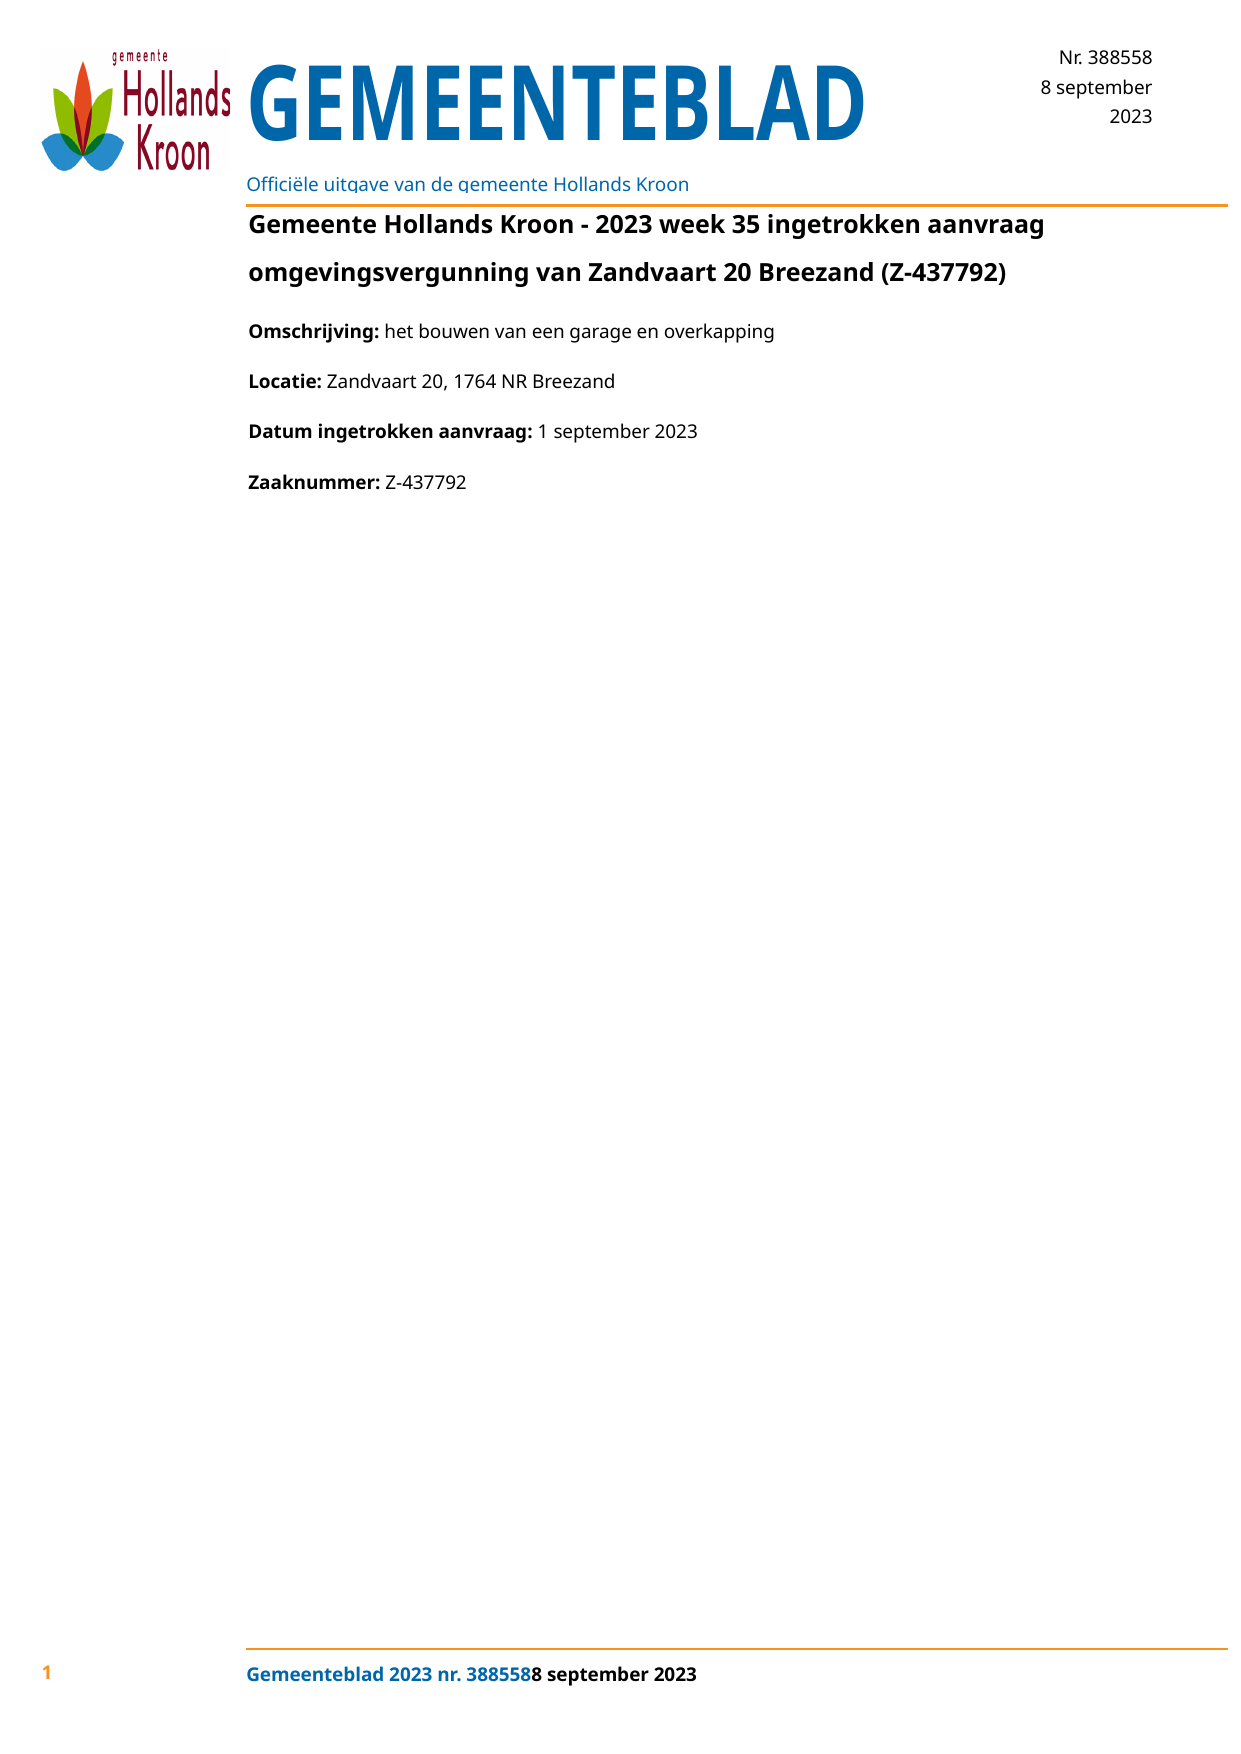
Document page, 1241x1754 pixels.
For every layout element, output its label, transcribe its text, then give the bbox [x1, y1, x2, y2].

text Zaaknummer: Z-437792 [248, 469, 1152, 495]
picture [41, 47, 231, 172]
text Omschrijving: het bouwen van een garage en overkapping [248, 318, 1152, 344]
text Datum ingetrokken aanvraag: 1 september 2023 [248, 419, 1152, 444]
text Gemeente Hollands Kroon - 2023 week 35 ingetrokken aanvraag omgevingsvergunning van Zandvaart 20 Breezand (Z-437792) [248, 207, 1152, 288]
text Locatie: Zandvaart 20, 1764 NR Breezand [248, 368, 1152, 394]
